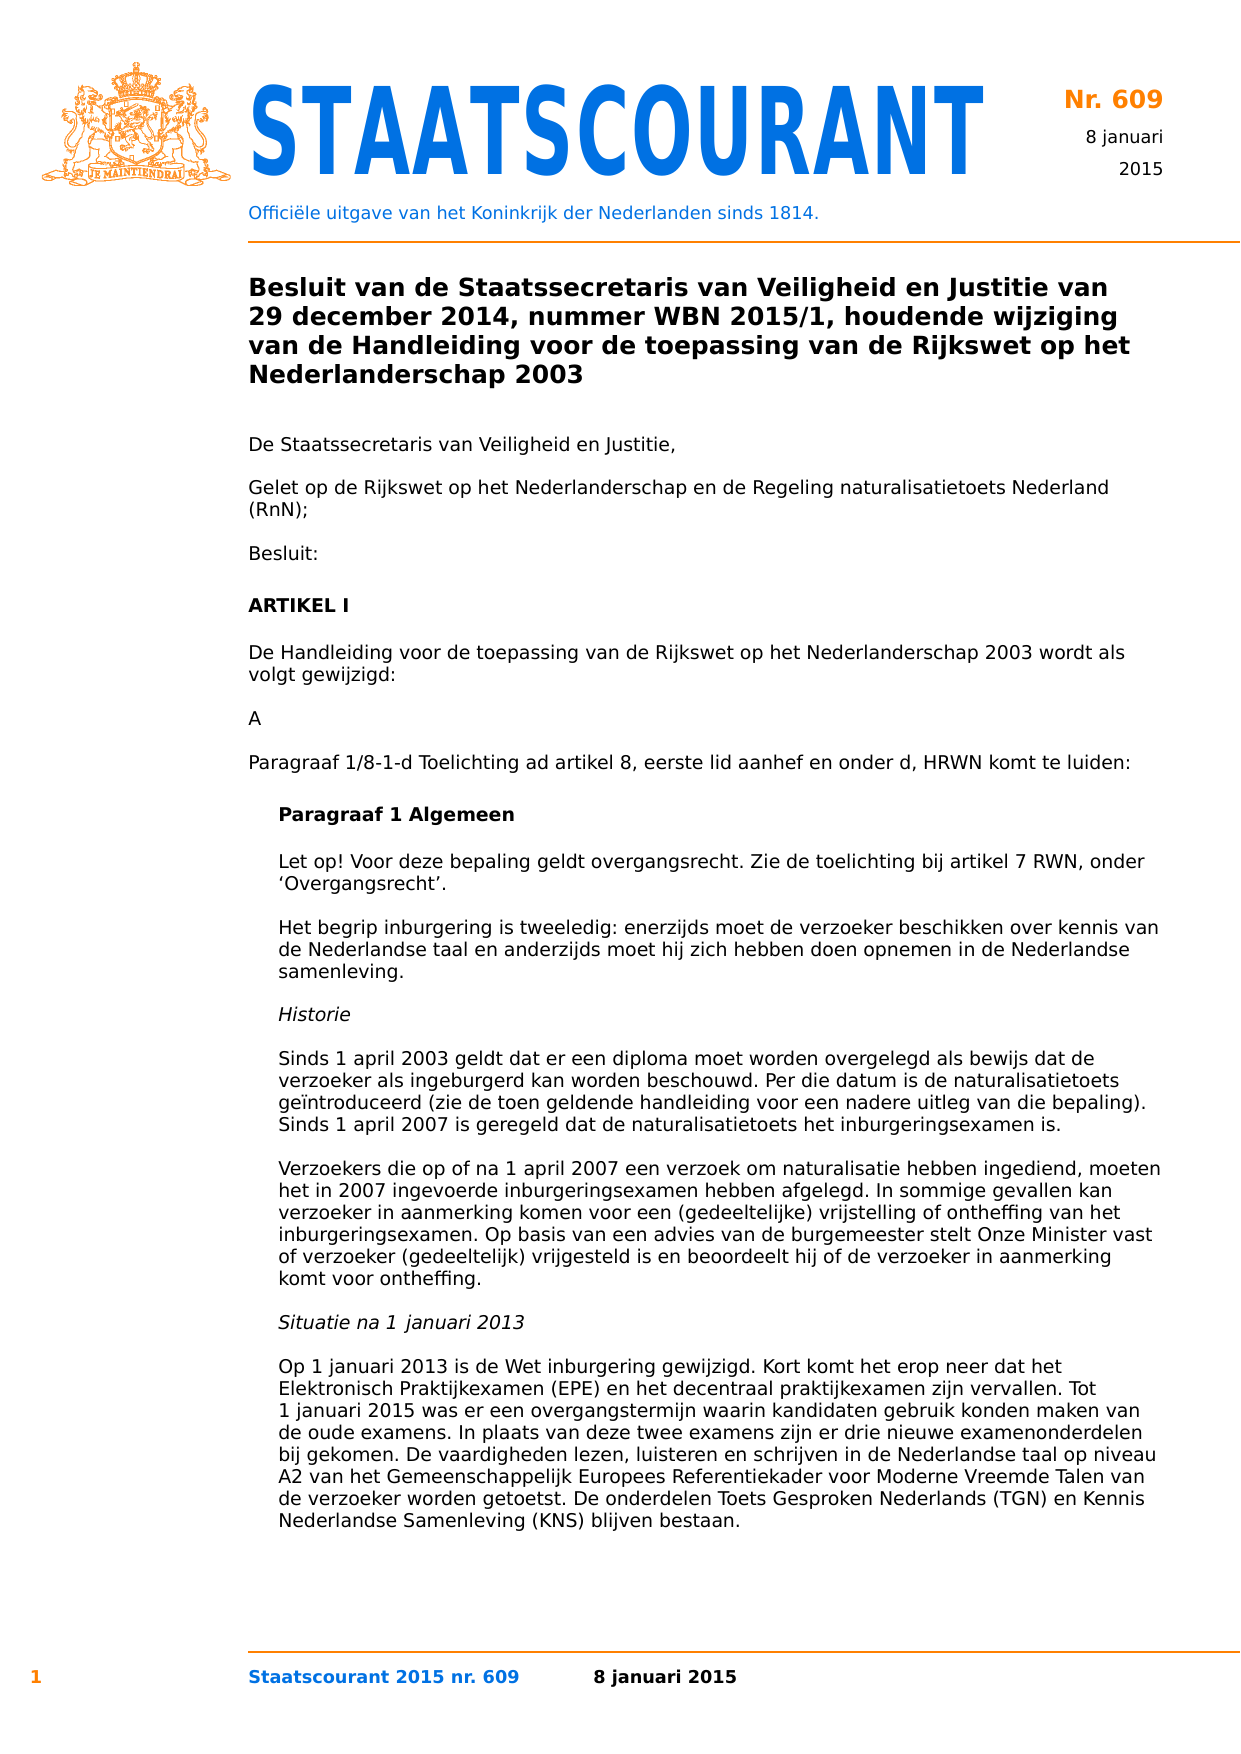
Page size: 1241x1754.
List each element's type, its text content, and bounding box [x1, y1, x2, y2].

text Sinds 1 april 2003 geldt dat er een diploma moet worden overgelegd als bewijs dat de verzoeker als ingeburgerd kan worden beschouwd. Per die datum is de naturalisatietoets geïntroduceerd (zie de toen geldende handleiding voor een nadere uitleg van die bepaling). Sinds 1 april 2007 is geregeld dat de naturalisatietoets het inburgeringsexamen is. [278, 1048, 1163, 1136]
text De Handleiding voor de toepassing van de Rijkswet op het Nederlanderschap 2003 wordt als volgt gewijzigd: [248, 642, 1163, 686]
text Op 1 januari 2013 is de Wet inburgering gewijzigd. Kort komt het erop neer dat het Elektronisch Praktijkexamen (EPE) en het decentraal praktijkexamen zijn vervallen. Tot 1 januari 2015 was er een overgangstermijn waarin kandidaten gebruik konden maken van de oude examens. In plaats van deze twee examens zijn er drie nieuwe examenonderdelen bij gekomen. De vaardigheden lezen, luisteren en schrijven in de Nederlandse taal op niveau A2 van het Gemeenschappelijk Europees Referentiekader voor Moderne Vreemde Talen van de verzoeker worden getoetst. De onderdelen Toets Gesproken Nederlands (TGN) en Kennis Nederlandse Samenleving (KNS) blijven bestaan. [278, 1356, 1163, 1531]
text De Staatssecretaris van Veiligheid en Justitie, [248, 433, 1163, 455]
subtitle Paragraaf 1 Algemeen [278, 804, 1163, 826]
text Gelet op de Rijkswet op het Nederlanderschap en de Regeling naturalisatietoets Nederland (RnN); [248, 477, 1163, 521]
table_header Nr. 609 [998, 62, 1240, 121]
text Het begrip inburgering is tweeledig: enerzijds moet de verzoeker beschikken over kennis van de Nederlandse taal en anderzijds moet hij zich hebben doen opnemen in de Nederlandse samenleving. [278, 917, 1163, 982]
subtitle Historie [278, 1004, 1163, 1026]
table_header [25, 62, 248, 241]
text Paragraaf 1/8-1-d Toelichting ad artikel 8, eerste lid aanhef en onder d, HRWN komt te luiden: [248, 752, 1163, 774]
text Let op! Voor deze bepaling geldt overgangsrecht. Zie de toelichting bij artikel 7 RWN, onder ‘Overgangsrecht’. [278, 851, 1163, 895]
subtitle ARTIKEL I [248, 595, 1163, 617]
picture [41, 62, 231, 186]
text A [248, 708, 1163, 730]
text Verzoekers die op of na 1 april 2007 een verzoek om naturalisatie hebben ingediend, moeten het in 2007 ingevoerde inburgeringsexamen hebben afgelegd. In sommige gevallen kan verzoeker in aanmerking komen voor een (gedeeltelijke) vrijstelling of ontheffing van het inburgeringsexamen. Op basis van een advies van de burgemeester stelt Onze Minister vast of verzoeker (gedeeltelijk) vrijgesteld is en beoordeelt hij of de verzoeker in aanmerking komt voor ontheffing. [278, 1158, 1163, 1290]
table_cell Officiële uitgave van het Koninkrijk der Nederlanden sinds 1814. [248, 203, 1240, 241]
table_header STAATSCOURANT [248, 62, 998, 203]
table_cell 8 januari [998, 121, 1240, 153]
subtitle Besluit van de Staatssecretaris van Veiligheid en Justitie van 29 december 2014, nummer WBN 2015/1, houdende wijziging van de Handleiding voor de toepassing van de Rijkswet op het Nederlanderschap 2003 [248, 273, 1163, 390]
text Besluit: [248, 543, 1163, 565]
table_cell 2015 [998, 153, 1240, 203]
subtitle Situatie na 1 januari 2013 [278, 1312, 1163, 1334]
